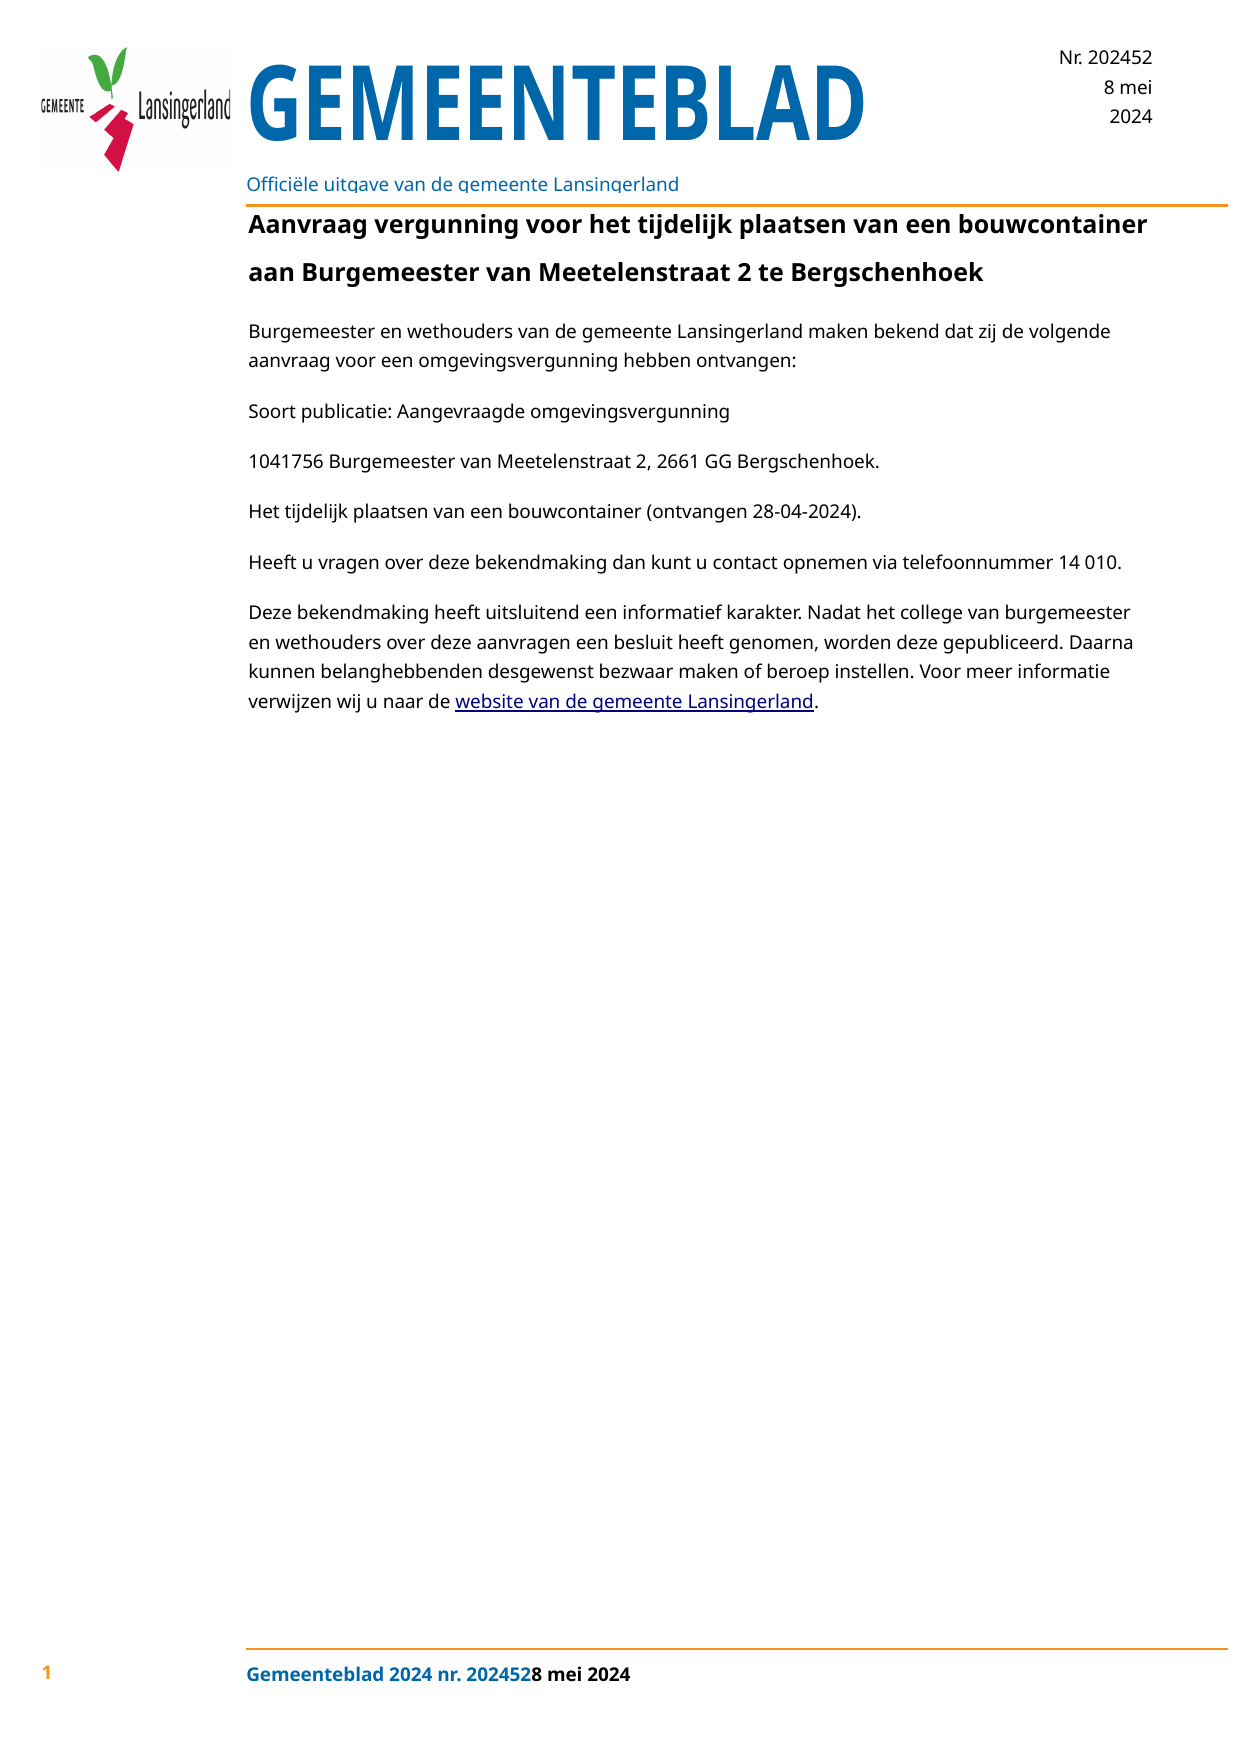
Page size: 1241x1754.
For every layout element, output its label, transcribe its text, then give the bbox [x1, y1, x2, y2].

text Het tijdelijk plaatsen van een bouwcontainer (ontvangen 28-04-2024). [248, 499, 1152, 524]
text Aanvraag vergunning voor het tijdelijk plaatsen van een bouwcontainer aan Burgemeester van Meetelenstraat 2 te Bergschenhoek [248, 207, 1152, 288]
picture [41, 47, 231, 172]
text Soort publicatie: Aangevraagde omgevingsvergunning [248, 398, 1152, 424]
text Heeft u vragen over deze bekendmaking dan kunt u contact opnemen via telefoonnummer 14 010. [248, 549, 1152, 575]
text Deze bekendmaking heeft uitsluitend een informatief karakter. Nadat het college van burgemeester en wethouders over deze aanvragen een besluit heeft genomen, worden deze gepubliceerd. Daarna kunnen belanghebbenden desgewenst bezwaar maken of beroep instellen. Voor meer informatie verwijzen wij u naar de website van de gemeente Lansingerland. [248, 599, 1152, 714]
text 1041756 Burgemeester van Meetelenstraat 2, 2661 GG Bergschenhoek. [248, 448, 1152, 474]
text Burgemeester en wethouders van de gemeente Lansingerland maken bekend dat zij de volgende aanvraag voor een omgevingsvergunning hebben ontvangen: [248, 318, 1152, 373]
